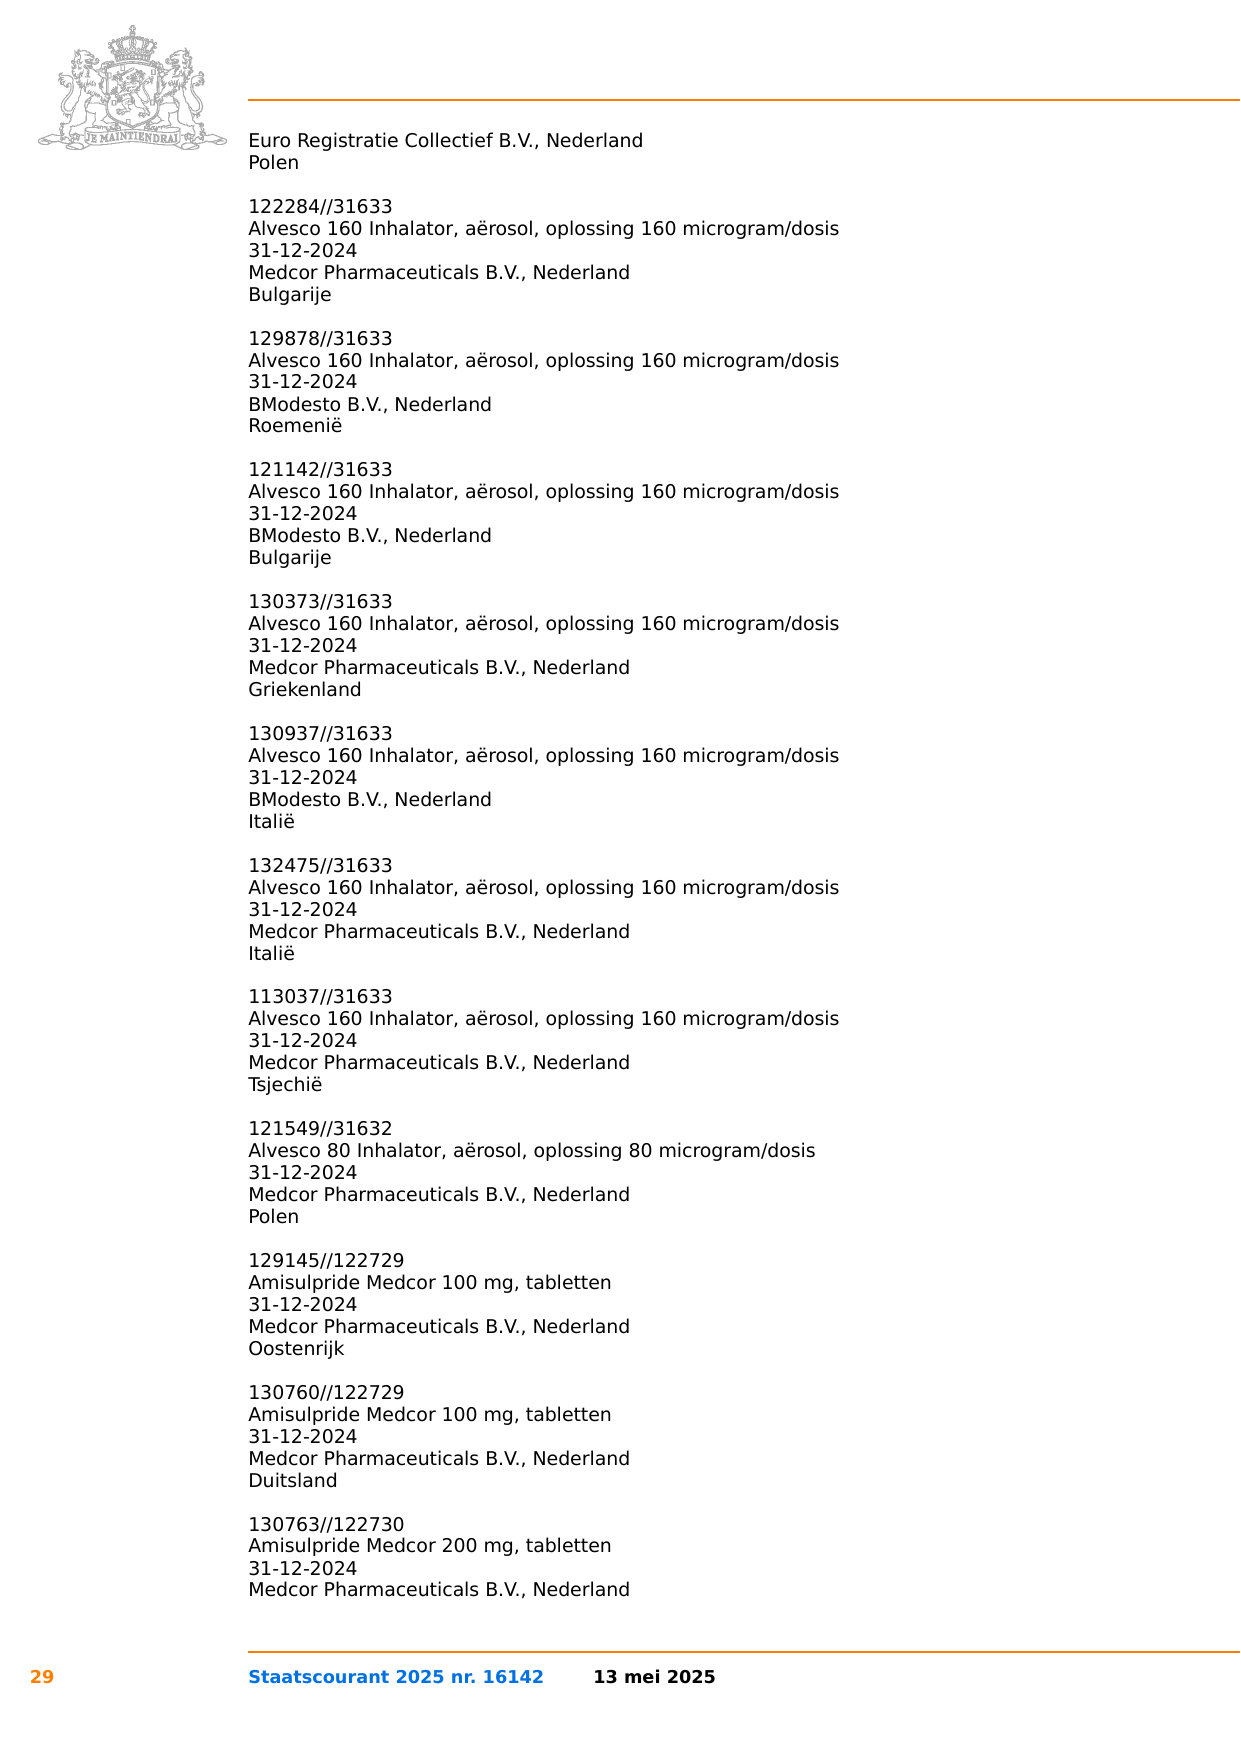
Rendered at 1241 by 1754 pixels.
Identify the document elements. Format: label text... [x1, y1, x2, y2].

text 31-12-2024 [248, 1162, 1163, 1184]
text Roemenië [248, 415, 1163, 437]
text 121142//31633 [248, 459, 1163, 481]
text Alvesco 160 Inhalator, aërosol, oplossing 160 microgram/dosis [248, 613, 1163, 635]
text 31-12-2024 [248, 898, 1163, 921]
text 122284//31633 [248, 196, 1163, 218]
text 31-12-2024 [248, 1030, 1163, 1052]
text Medcor Pharmaceuticals B.V., Nederland [248, 1448, 1163, 1469]
text Amisulpride Medcor 100 mg, tabletten [248, 1404, 1163, 1426]
text Alvesco 160 Inhalator, aërosol, oplossing 160 microgram/dosis [248, 218, 1163, 240]
text Alvesco 160 Inhalator, aërosol, oplossing 160 microgram/dosis [248, 481, 1163, 503]
text 31-12-2024 [248, 635, 1163, 657]
text Polen [248, 152, 1163, 174]
text Alvesco 160 Inhalator, aërosol, oplossing 160 microgram/dosis [248, 1008, 1163, 1030]
text Alvesco 160 Inhalator, aërosol, oplossing 160 microgram/dosis [248, 877, 1163, 898]
text Amisulpride Medcor 100 mg, tabletten [248, 1272, 1163, 1294]
text 31-12-2024 [248, 767, 1163, 789]
text Alvesco 160 Inhalator, aërosol, oplossing 160 microgram/dosis [248, 349, 1163, 371]
text 113037//31633 [248, 986, 1163, 1008]
text BModesto B.V., Nederland [248, 525, 1163, 547]
text Medcor Pharmaceuticals B.V., Nederland [248, 262, 1163, 284]
text Amisulpride Medcor 200 mg, tabletten [248, 1535, 1163, 1557]
text Bulgarije [248, 284, 1163, 306]
text Alvesco 160 Inhalator, aërosol, oplossing 160 microgram/dosis [248, 745, 1163, 767]
text 31-12-2024 [248, 1557, 1163, 1579]
text 31-12-2024 [248, 371, 1163, 393]
text BModesto B.V., Nederland [248, 393, 1163, 415]
text 130937//31633 [248, 723, 1163, 745]
text Oostenrijk [248, 1338, 1163, 1360]
picture [38, 25, 227, 150]
text Griekenland [248, 679, 1163, 701]
text Medcor Pharmaceuticals B.V., Nederland [248, 921, 1163, 942]
text BModesto B.V., Nederland [248, 789, 1163, 811]
text 129878//31633 [248, 327, 1163, 349]
text 130373//31633 [248, 591, 1163, 613]
text Tsjechië [248, 1074, 1163, 1096]
text Medcor Pharmaceuticals B.V., Nederland [248, 1052, 1163, 1074]
text Medcor Pharmaceuticals B.V., Nederland [248, 1184, 1163, 1206]
text Medcor Pharmaceuticals B.V., Nederland [248, 1316, 1163, 1338]
text Italië [248, 942, 1163, 964]
text Italië [248, 811, 1163, 833]
text Duitsland [248, 1469, 1163, 1492]
text 31-12-2024 [248, 1294, 1163, 1316]
text Alvesco 80 Inhalator, aërosol, oplossing 80 microgram/dosis [248, 1140, 1163, 1162]
text 31-12-2024 [248, 503, 1163, 525]
text 130760//122729 [248, 1382, 1163, 1404]
text 121549//31632 [248, 1118, 1163, 1140]
text Bulgarije [248, 547, 1163, 569]
text Polen [248, 1206, 1163, 1228]
text 130763//122730 [248, 1513, 1163, 1535]
text Euro Registratie Collectief B.V., Nederland [248, 130, 1163, 152]
text Medcor Pharmaceuticals B.V., Nederland [248, 1579, 1163, 1601]
text 31-12-2024 [248, 1426, 1163, 1448]
text 31-12-2024 [248, 240, 1163, 262]
text Medcor Pharmaceuticals B.V., Nederland [248, 657, 1163, 679]
text 129145//122729 [248, 1250, 1163, 1272]
text 132475//31633 [248, 854, 1163, 877]
